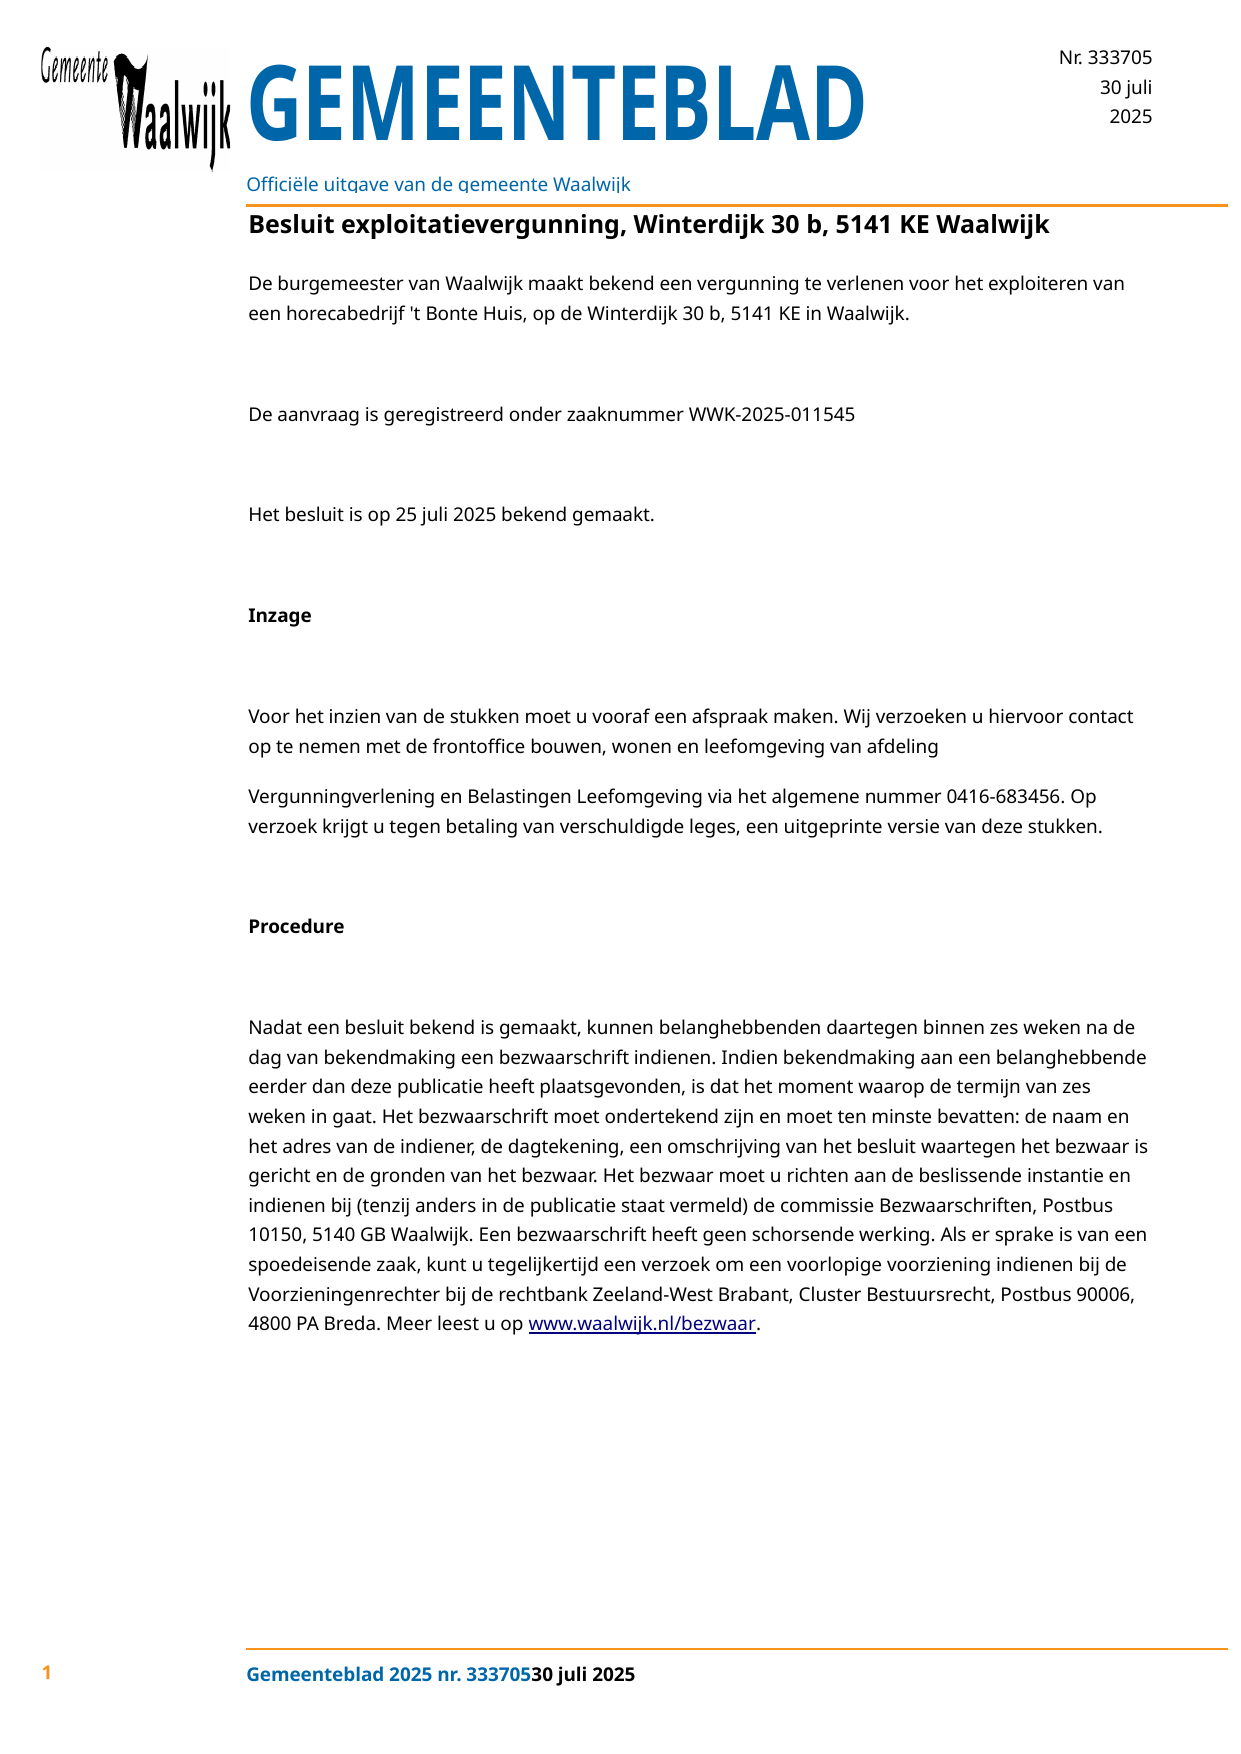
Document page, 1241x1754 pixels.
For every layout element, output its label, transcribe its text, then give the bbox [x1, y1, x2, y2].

text Nadat een besluit bekend is gemaakt, kunnen belanghebbenden daartegen binnen zes weken na de dag van bekendmaking een bezwaarschrift indienen. Indien bekendmaking aan een belanghebbende eerder dan deze publicatie heeft plaatsgevonden, is dat het moment waarop de termijn van zes weken in gaat. Het bezwaarschrift moet ondertekend zijn en moet ten minste bevatten: de naam en het adres van de indiener, de dagtekening, een omschrijving van het besluit waartegen het bezwaar is gericht en de gronden van het bezwaar. Het bezwaar moet u richten aan de beslissende instantie en indienen bij (tenzij anders in de publicatie staat vermeld) de commissie Bezwaarschriften, Postbus 10150, 5140 GB Waalwijk. Een bezwaarschrift heeft geen schorsende werking. Als er sprake is van een spoedeisende zaak, kunt u tegelijkertijd een verzoek om een voorlopige voorziening indienen bij de Voorzieningenrechter bij de rechtbank Zeeland-West Brabant, Cluster Bestuursrecht, Postbus 90006, 4800 PA Breda. Meer leest u op www.waalwijk.nl/bezwaar. [248, 1014, 1152, 1336]
text De burgemeester van Waalwijk maakt bekend een vergunning te verlenen voor het exploiteren van een horecabedrijf 't Bonte Huis, op de Winterdijk 30 b, 5141 KE in Waalwijk. [248, 270, 1152, 326]
text Besluit exploitatievergunning, Winterdijk 30 b, 5141 KE Waalwijk [248, 207, 1152, 241]
text Het besluit is op 25 juli 2025 bekend gemaakt. [248, 502, 1152, 527]
text Inzage [248, 602, 1152, 628]
text Voor het inzien van de stukken moet u vooraf een afspraak maken. Wij verzoeken u hiervoor contact op te nemen met de frontoffice bouwen, wonen en leefomgeving van afdeling [248, 703, 1152, 758]
text De aanvraag is geregistreerd onder zaaknummer WWK-2025-011545 [248, 401, 1152, 426]
text Vergunningverlening en Belastingen Leefomgeving via het algemene nummer 0416-683456. Op verzoek krijgt u tegen betaling van verschuldigde leges, een uitgeprinte versie van deze stukken. [248, 783, 1152, 838]
text Procedure [248, 914, 1152, 939]
picture [41, 47, 231, 172]
